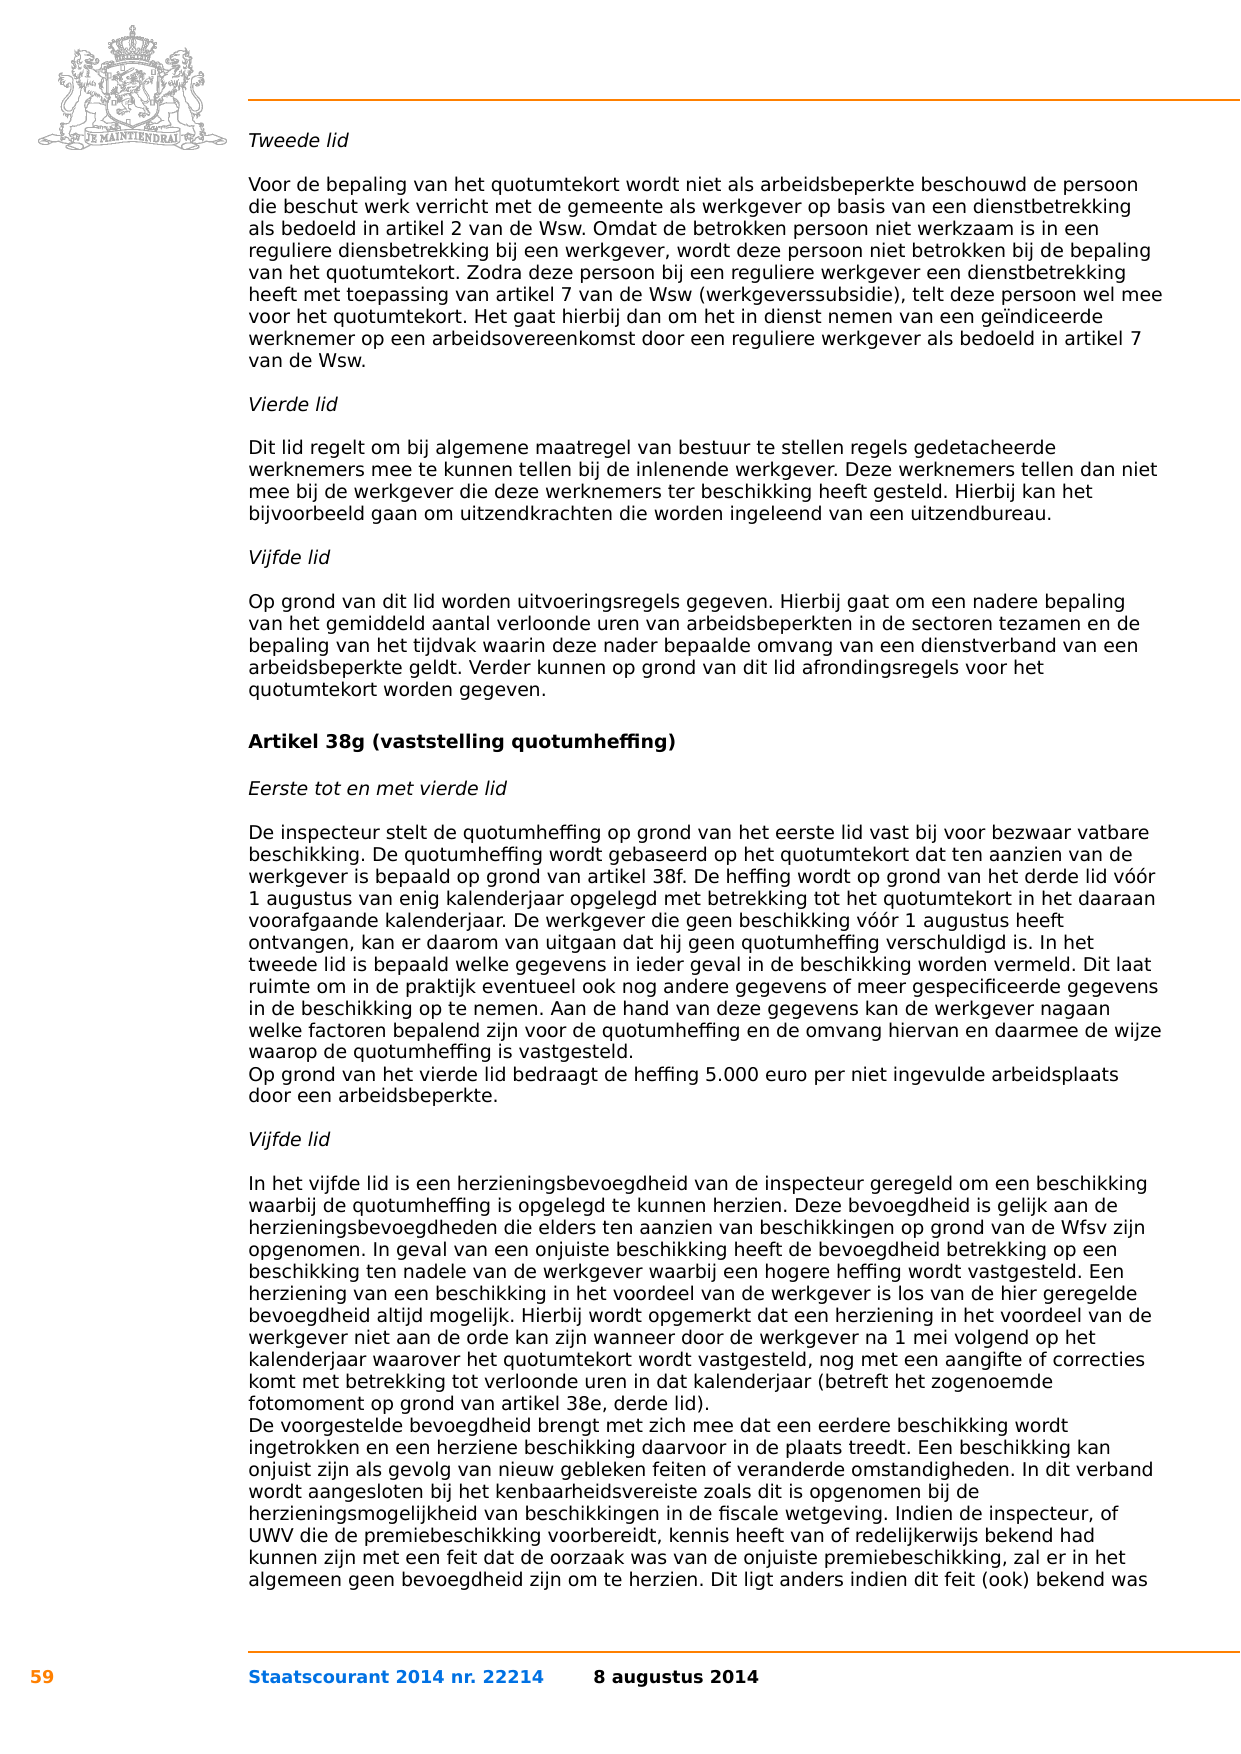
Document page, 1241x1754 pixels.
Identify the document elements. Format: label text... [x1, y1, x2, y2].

picture [38, 25, 227, 150]
text De voorgestelde bevoegdheid brengt met zich mee dat een eerdere beschikking wordt ingetrokken en een herziene beschikking daarvoor in de plaats treedt. Een beschikking kan onjuist zijn als gevolg van nieuw gebleken feiten of veranderde omstandigheden. In dit verband wordt aangesloten bij het kenbaarheidsvereiste zoals dit is opgenomen bij de herzieningsmogelijkheid van beschikkingen in de fiscale wetgeving. Indien de inspecteur, of UWV die de premiebeschikking voorbereidt, kennis heeft van of redelijkerwijs bekend had kunnen zijn met een feit dat de oorzaak was van de onjuiste premiebeschikking, zal er in het algemeen geen bevoegdheid zijn om te herzien. Dit ligt anders indien dit feit (ook) bekend was [248, 1415, 1163, 1591]
subtitle Tweede lid [248, 130, 1163, 152]
subtitle Vijfde lid [248, 547, 1163, 569]
text Voor de bepaling van het quotumtekort wordt niet als arbeidsbeperkte beschouwd de persoon die beschut werk verricht met de gemeente als werkgever op basis van een dienstbetrekking als bedoeld in artikel 2 van de Wsw. Omdat de betrokken persoon niet werkzaam is in een reguliere diensbetrekking bij een werkgever, wordt deze persoon niet betrokken bij de bepaling van het quotumtekort. Zodra deze persoon bij een reguliere werkgever een dienstbetrekking heeft met toepassing van artikel 7 van de Wsw (werkgeverssubsidie), telt deze persoon wel mee voor het quotumtekort. Het gaat hierbij dan om het in dienst nemen van een geïndiceerde werknemer op een arbeidsovereenkomst door een reguliere werkgever als bedoeld in artikel 7 van de Wsw. [248, 174, 1163, 372]
text Dit lid regelt om bij algemene maatregel van bestuur te stellen regels gedetacheerde werknemers mee te kunnen tellen bij de inlenende werkgever. Deze werknemers tellen dan niet mee bij de werkgever die deze werknemers ter beschikking heeft gesteld. Hierbij kan het bijvoorbeeld gaan om uitzendkrachten die worden ingeleend van een uitzendbureau. [248, 437, 1163, 525]
subtitle Vierde lid [248, 393, 1163, 415]
text In het vijfde lid is een herzieningsbevoegdheid van de inspecteur geregeld om een beschikking waarbij de quotumheffing is opgelegd te kunnen herzien. Deze bevoegdheid is gelijk aan de herzieningsbevoegdheden die elders ten aanzien van beschikkingen op grond van de Wfsv zijn opgenomen. In geval van een onjuiste beschikking heeft de bevoegdheid betrekking op een beschikking ten nadele van de werkgever waarbij een hogere heffing wordt vastgesteld. Een herziening van een beschikking in het voordeel van de werkgever is los van de hier geregelde bevoegdheid altijd mogelijk. Hierbij wordt opgemerkt dat een herziening in het voordeel van de werkgever niet aan de orde kan zijn wanneer door de werkgever na 1 mei volgend op het kalenderjaar waarover het quotumtekort wordt vastgesteld, nog met een aangifte of correcties komt met betrekking tot verloonde uren in dat kalenderjaar (betreft het zogenoemde fotomoment op grond van artikel 38e, derde lid). [248, 1173, 1163, 1415]
text De inspecteur stelt de quotumheffing op grond van het eerste lid vast bij voor bezwaar vatbare beschikking. De quotumheffing wordt gebaseerd op het quotumtekort dat ten aanzien van de werkgever is bepaald op grond van artikel 38f. De heffing wordt op grond van het derde lid vóór 1 augustus van enig kalenderjaar opgelegd met betrekking tot het quotumtekort in het daaraan voorafgaande kalenderjaar. De werkgever die geen beschikking vóór 1 augustus heeft ontvangen, kan er daarom van uitgaan dat hij geen quotumheffing verschuldigd is. In het tweede lid is bepaald welke gegevens in ieder geval in de beschikking worden vermeld. Dit laat ruimte om in de praktijk eventueel ook nog andere gegevens of meer gespecificeerde gegevens in de beschikking op te nemen. Aan de hand van deze gegevens kan de werkgever nagaan welke factoren bepalend zijn voor de quotumheffing en de omvang hiervan en daarmee de wijze waarop de quotumheffing is vastgesteld. [248, 822, 1163, 1063]
subtitle Artikel 38g (vaststelling quotumheffing) [248, 731, 1163, 753]
subtitle Eerste tot en met vierde lid [248, 778, 1163, 800]
text Op grond van het vierde lid bedraagt de heffing 5.000 euro per niet ingevulde arbeidsplaats door een arbeidsbeperkte. [248, 1063, 1163, 1107]
text Op grond van dit lid worden uitvoeringsregels gegeven. Hierbij gaat om een nadere bepaling van het gemiddeld aantal verloonde uren van arbeidsbeperkten in de sectoren tezamen en de bepaling van het tijdvak waarin deze nader bepaalde omvang van een dienstverband van een arbeidsbeperkte geldt. Verder kunnen op grond van dit lid afrondingsregels voor het quotumtekort worden gegeven. [248, 591, 1163, 701]
subtitle Vijfde lid [248, 1129, 1163, 1151]
